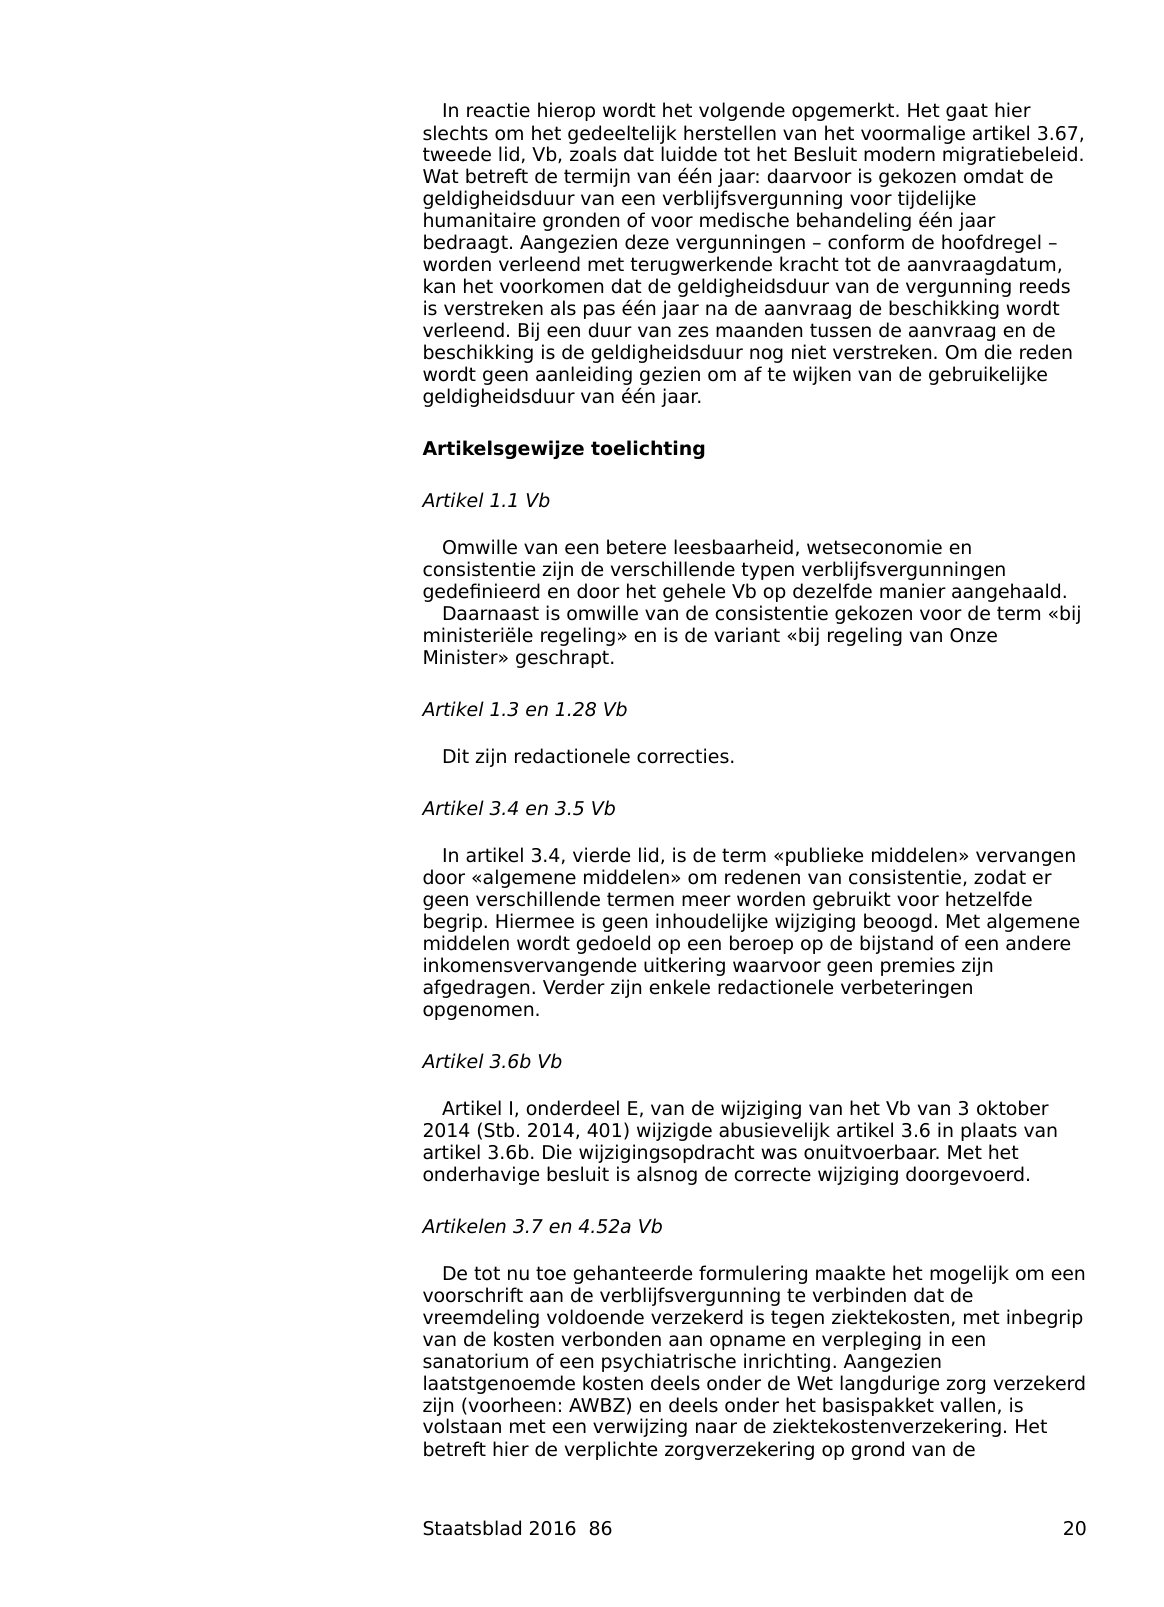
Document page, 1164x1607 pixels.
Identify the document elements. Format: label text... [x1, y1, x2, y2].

text Omwille van een betere leesbaarheid, wetseconomie en consistentie zijn de verschillende typen verblijfsvergunningen gedefinieerd en door het gehele Vb op dezelfde manier aangehaald. [422, 537, 1087, 603]
subtitle Artikel 3.6b Vb [422, 1051, 1087, 1073]
text Dit zijn redactionele correcties. [422, 746, 1087, 768]
text In artikel 3.4, vierde lid, is de term «publieke middelen» vervangen door «algemene middelen» om redenen van consistentie, zodat er geen verschillende termen meer worden gebruikt voor hetzelfde begrip. Hiermee is geen inhoudelijke wijziging beoogd. Met algemene middelen wordt gedoeld op een beroep op de bijstand of een andere inkomensvervangende uitkering waarvoor geen premies zijn afgedragen. Verder zijn enkele redactionele verbeteringen opgenomen. [422, 845, 1087, 1021]
subtitle Artikel 1.3 en 1.28 Vb [422, 699, 1087, 721]
text In reactie hierop wordt het volgende opgemerkt. Het gaat hier slechts om het gedeeltelijk herstellen van het voormalige artikel 3.67, tweede lid, Vb, zoals dat luidde tot het Besluit modern migratiebeleid. Wat betreft de termijn van één jaar: daarvoor is gekozen omdat de geldigheidsduur van een verblijfsvergunning voor tijdelijke humanitaire gronden of voor medische behandeling één jaar bedraagt. Aangezien deze vergunningen – conform de hoofdregel – worden verleend met terugwerkende kracht tot de aanvraagdatum, kan het voorkomen dat de geldigheidsduur van de vergunning reeds is verstreken als pas één jaar na de aanvraag de beschikking wordt verleend. Bij een duur van zes maanden tussen de aanvraag en de beschikking is de geldigheidsduur nog niet verstreken. Om die reden wordt geen aanleiding gezien om af te wijken van de gebruikelijke geldigheidsduur van één jaar. [422, 100, 1087, 408]
subtitle Artikelsgewijze toelichting [422, 438, 1087, 460]
text Daarnaast is omwille van de consistentie gekozen voor de term «bij ministeriële regeling» en is de variant «bij regeling van Onze Minister» geschrapt. [422, 603, 1087, 669]
subtitle Artikel 1.1 Vb [422, 490, 1087, 512]
text Artikel I, onderdeel E, van de wijziging van het Vb van 3 oktober 2014 (Stb. 2014, 401) wijzigde abusievelijk artikel 3.6 in plaats van artikel 3.6b. Die wijzigingsopdracht was onuitvoerbaar. Met het onderhavige besluit is alsnog de correcte wijziging doorgevoerd. [422, 1098, 1087, 1186]
subtitle Artikel 3.4 en 3.5 Vb [422, 798, 1087, 820]
subtitle Artikelen 3.7 en 4.52a Vb [422, 1216, 1087, 1238]
text De tot nu toe gehanteerde formulering maakte het mogelijk om een voorschrift aan de verblijfsvergunning te verbinden dat de vreemdeling voldoende verzekerd is tegen ziektekosten, met inbegrip van de kosten verbonden aan opname en verpleging in een sanatorium of een psychiatrische inrichting. Aangezien laatstgenoemde kosten deels onder de Wet langdurige zorg verzekerd zijn (voorheen: AWBZ) en deels onder het basispakket vallen, is volstaan met een verwijzing naar de ziektekostenverzekering. Het betreft hier de verplichte zorgverzekering op grond van de [422, 1263, 1087, 1460]
